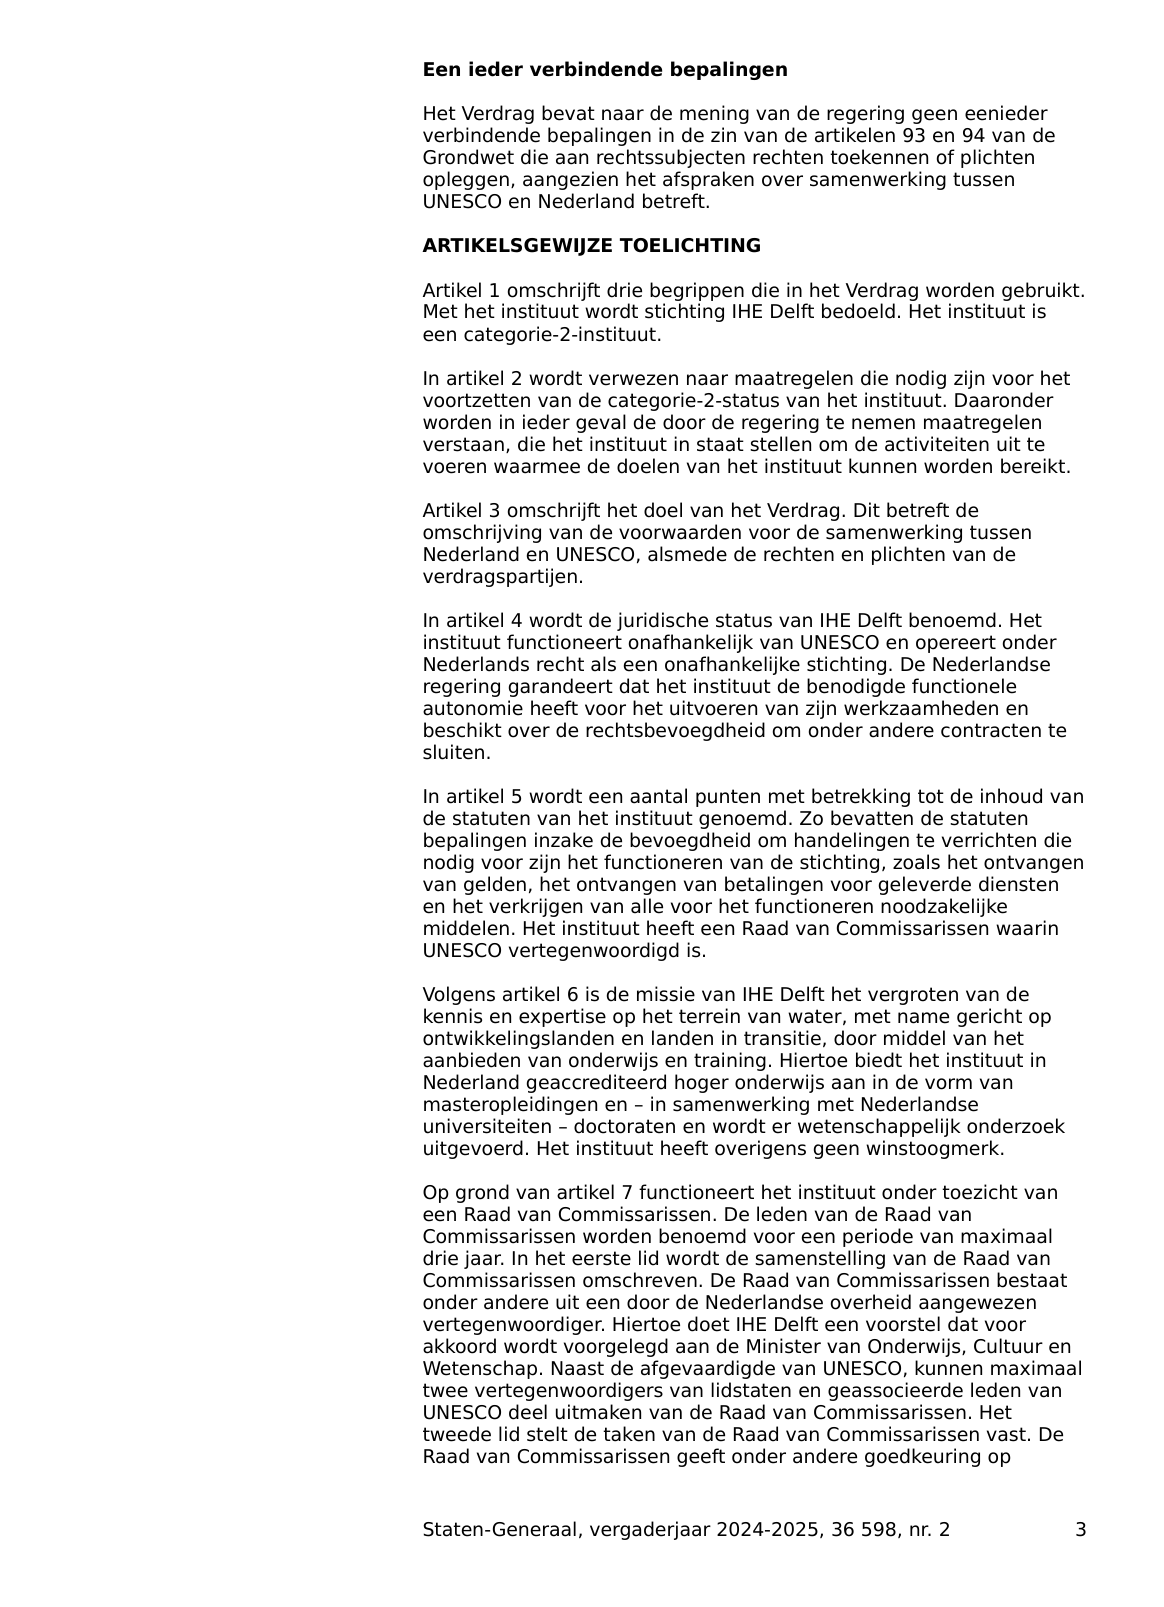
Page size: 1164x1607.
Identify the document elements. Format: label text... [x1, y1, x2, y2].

subtitle ARTIKELSGEWIJZE TOELICHTING [422, 235, 1087, 257]
text In artikel 4 wordt de juridische status van IHE Delft benoemd. Het instituut functioneert onafhankelijk van UNESCO en opereert onder Nederlands recht als een onafhankelijke stichting. De Nederlandse regering garandeert dat het instituut de benodigde functionele autonomie heeft voor het uitvoeren van zijn werkzaamheden en beschikt over de rechtsbevoegdheid om onder andere contracten te sluiten. [422, 610, 1087, 764]
text Volgens artikel 6 is de missie van IHE Delft het vergroten van de kennis en expertise op het terrein van water, met name gericht op ontwikkelingslanden en landen in transitie, door middel van het aanbieden van onderwijs en training. Hiertoe biedt het instituut in Nederland geaccrediteerd hoger onderwijs aan in de vorm van masteropleidingen en – in samenwerking met Nederlandse universiteiten – doctoraten en wordt er wetenschappelijk onderzoek uitgevoerd. Het instituut heeft overigens geen winstoogmerk. [422, 984, 1087, 1160]
text Het Verdrag bevat naar de mening van de regering geen eenieder verbindende bepalingen in de zin van de artikelen 93 en 94 van de Grondwet die aan rechtssubjecten rechten toekennen of plichten opleggen, aangezien het afspraken over samenwerking tussen UNESCO en Nederland betreft. [422, 103, 1087, 213]
text Artikel 3 omschrijft het doel van het Verdrag. Dit betreft de omschrijving van de voorwaarden voor de samenwerking tussen Nederland en UNESCO, alsmede de rechten en plichten van de verdragspartijen. [422, 500, 1087, 588]
subtitle Een ieder verbindende bepalingen [422, 59, 1087, 81]
text In artikel 5 wordt een aantal punten met betrekking tot de inhoud van de statuten van het instituut genoemd. Zo bevatten de statuten bepalingen inzake de bevoegdheid om handelingen te verrichten die nodig voor zijn het functioneren van de stichting, zoals het ontvangen van gelden, het ontvangen van betalingen voor geleverde diensten en het verkrijgen van alle voor het functioneren noodzakelijke middelen. Het instituut heeft een Raad van Commissarissen waarin UNESCO vertegenwoordigd is. [422, 786, 1087, 962]
text In artikel 2 wordt verwezen naar maatregelen die nodig zijn voor het voortzetten van de categorie-2-status van het instituut. Daaronder worden in ieder geval de door de regering te nemen maatregelen verstaan, die het instituut in staat stellen om de activiteiten uit te voeren waarmee de doelen van het instituut kunnen worden bereikt. [422, 368, 1087, 477]
text Artikel 1 omschrijft drie begrippen die in het Verdrag worden gebruikt. Met het instituut wordt stichting IHE Delft bedoeld. Het instituut is een categorie-2-instituut. [422, 279, 1087, 345]
text Op grond van artikel 7 functioneert het instituut onder toezicht van een Raad van Commissarissen. De leden van de Raad van Commissarissen worden benoemd voor een periode van maximaal drie jaar. In het eerste lid wordt de samenstelling van de Raad van Commissarissen omschreven. De Raad van Commissarissen bestaat onder andere uit een door de Nederlandse overheid aangewezen vertegenwoordiger. Hiertoe doet IHE Delft een voorstel dat voor akkoord wordt voorgelegd aan de Minister van Onderwijs, Cultuur en Wetenschap. Naast de afgevaardigde van UNESCO, kunnen maximaal twee vertegenwoordigers van lidstaten en geassocieerde leden van UNESCO deel uitmaken van de Raad van Commissarissen. Het tweede lid stelt de taken van de Raad van Commissarissen vast. De Raad van Commissarissen geeft onder andere goedkeuring op [422, 1182, 1087, 1468]
